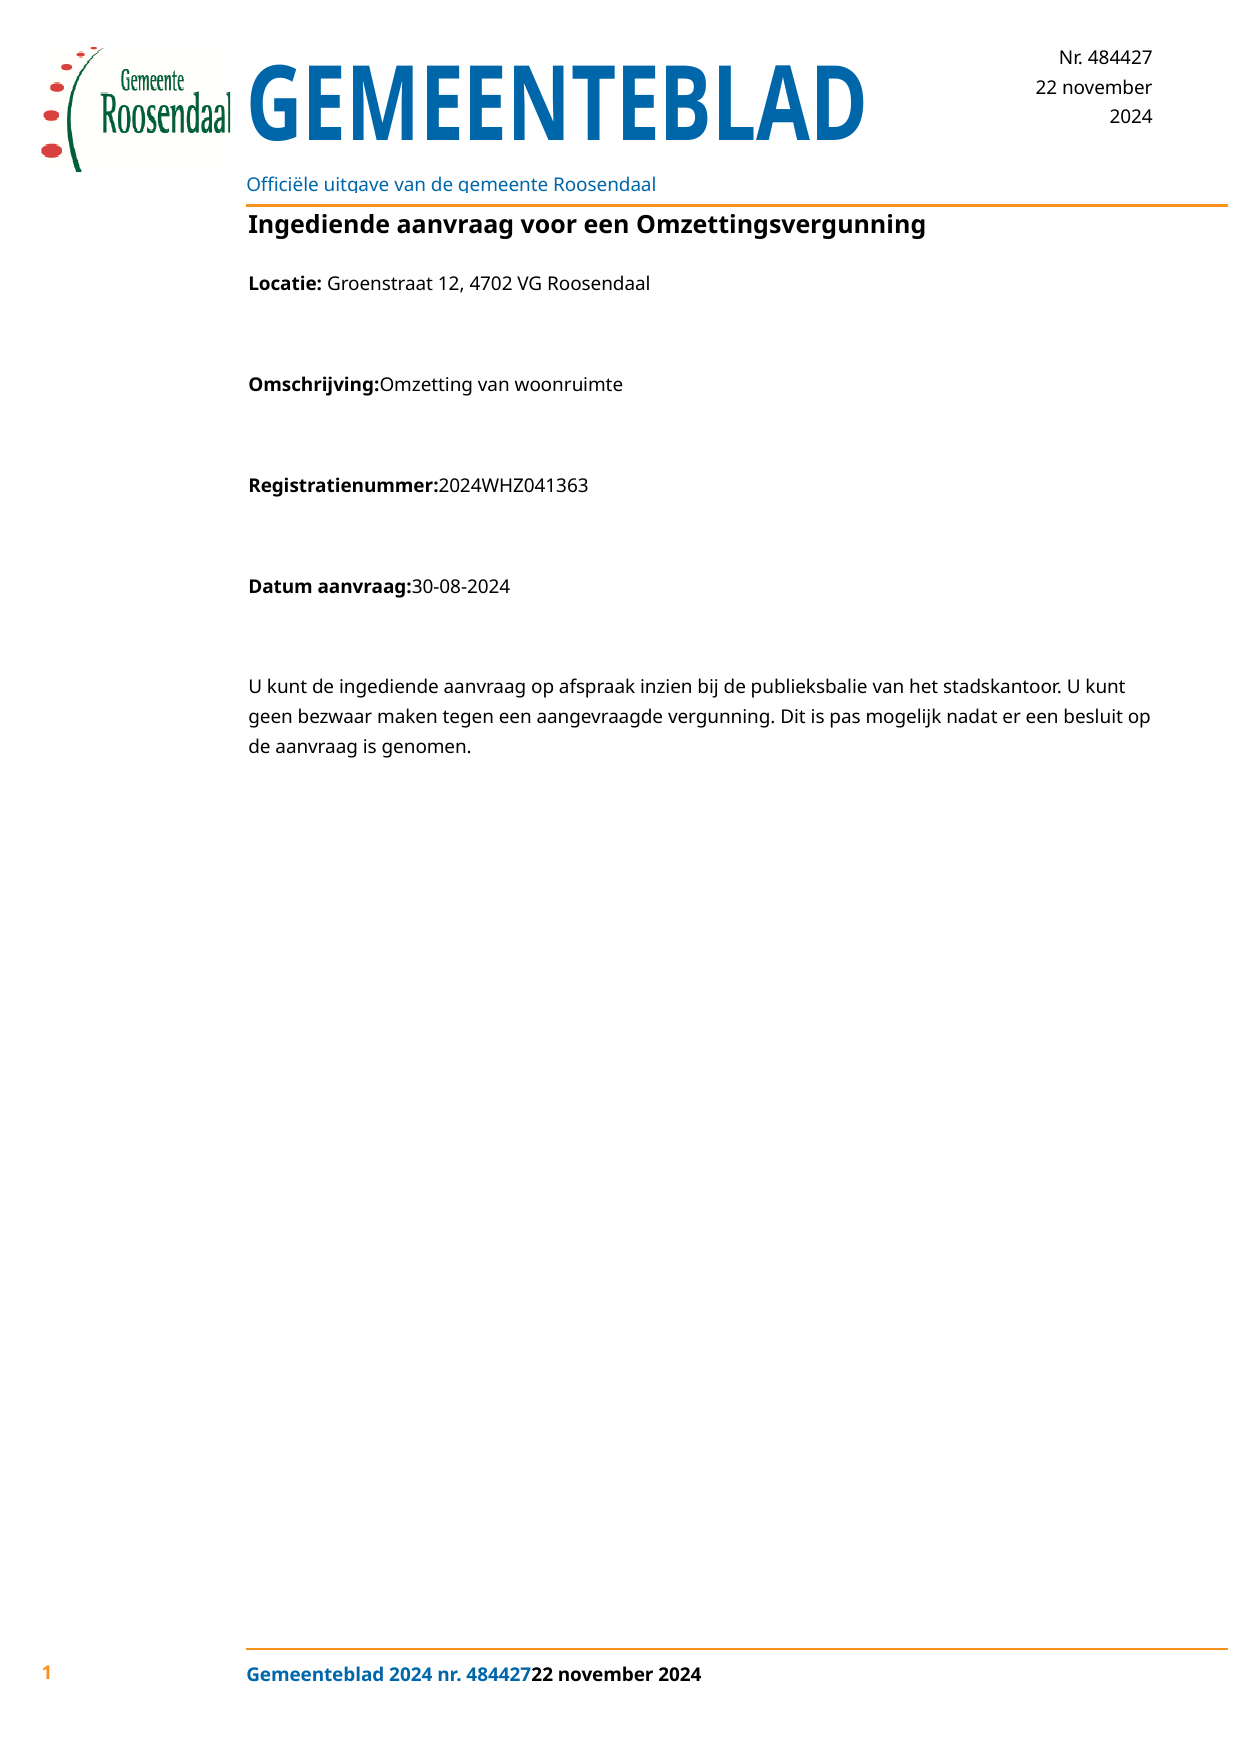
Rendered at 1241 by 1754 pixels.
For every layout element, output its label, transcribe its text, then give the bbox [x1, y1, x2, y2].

text Omschrijving:Omzetting van woonruimte [248, 371, 1152, 397]
text Datum aanvraag:30-08-2024 [248, 573, 1152, 598]
picture [41, 47, 231, 172]
text Locatie: Groenstraat 12, 4702 VG Roosendaal [248, 270, 1152, 296]
text U kunt de ingediende aanvraag op afspraak inzien bij de publieksbalie van het stadskantoor. U kunt geen bezwaar maken tegen een aangevraagde vergunning. Dit is pas mogelijk nadat er een besluit op de aanvraag is genomen. [248, 674, 1152, 758]
text Ingediende aanvraag voor een Omzettingsvergunning [248, 207, 1152, 241]
text Registratienummer:2024WHZ041363 [248, 472, 1152, 498]
